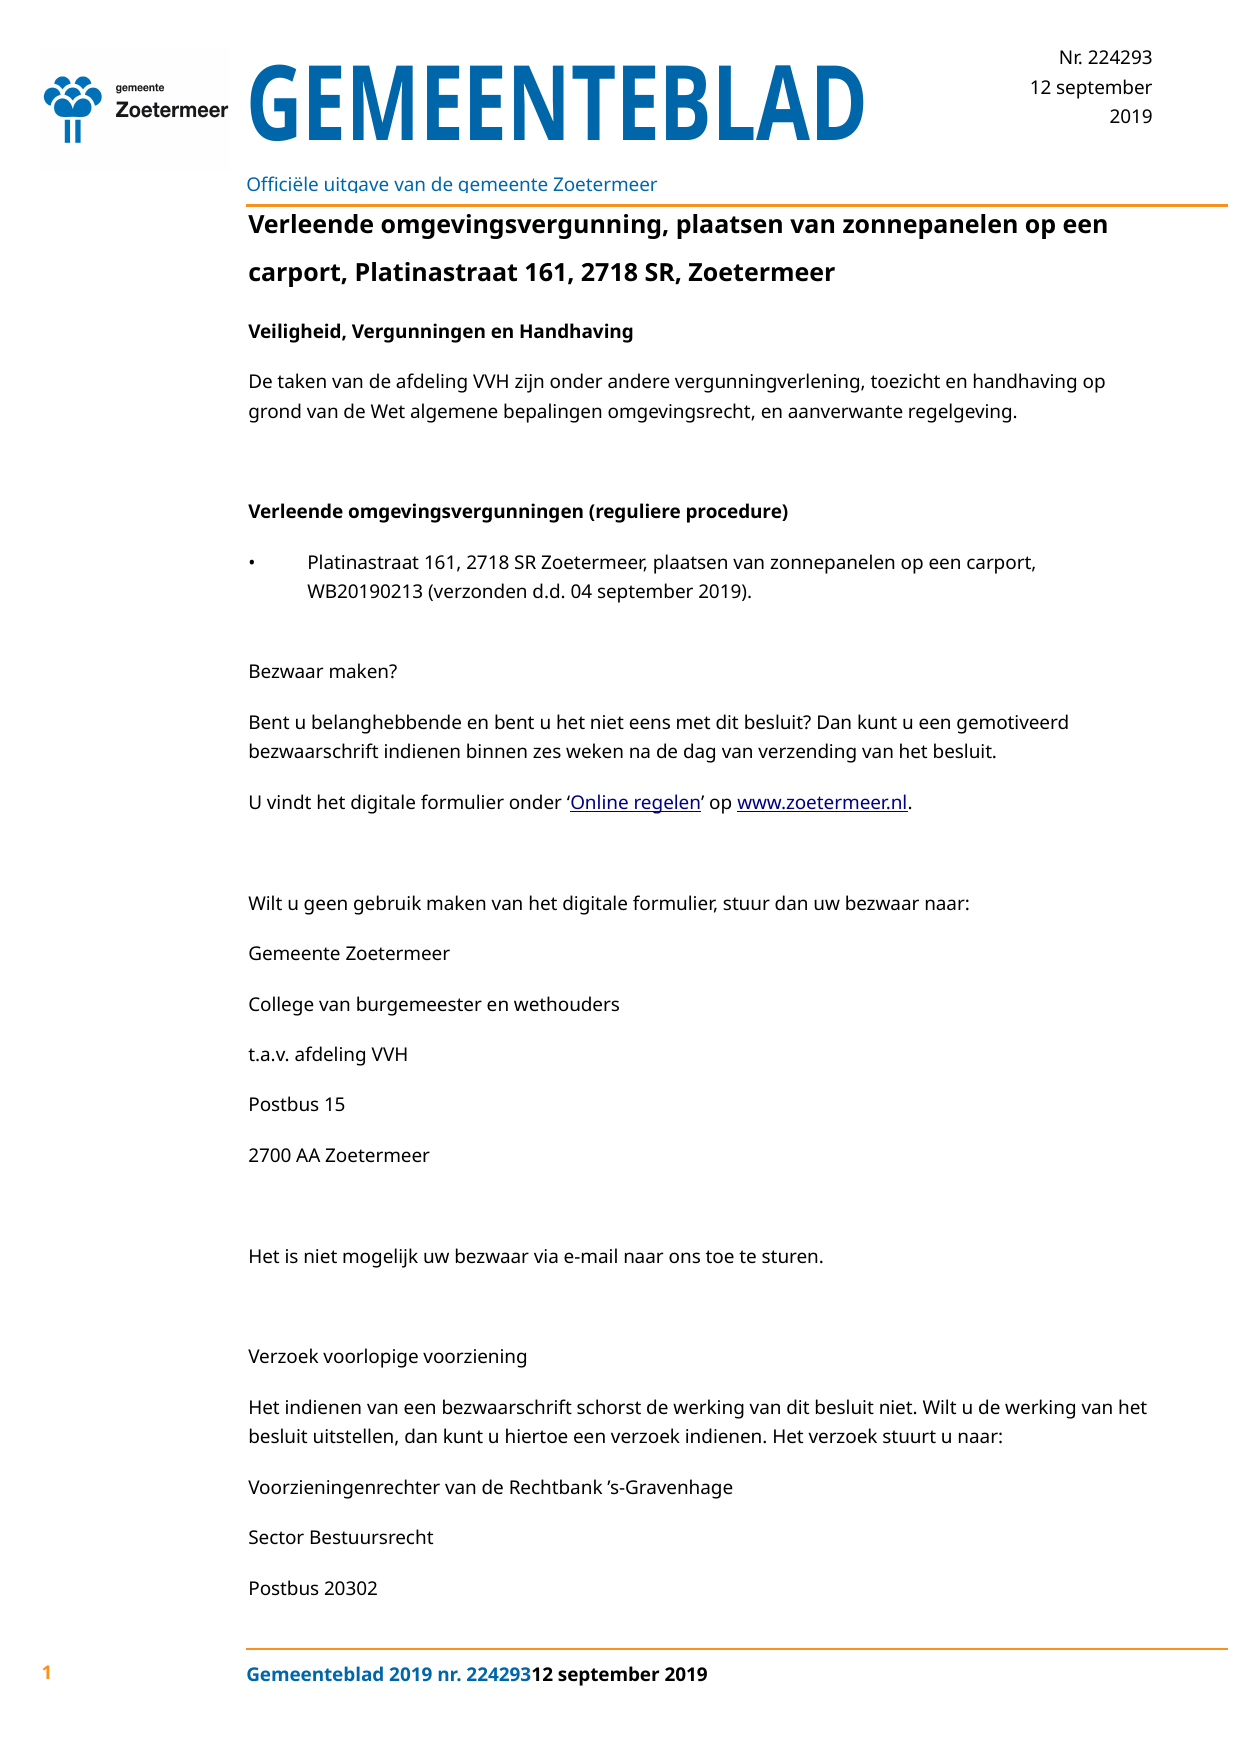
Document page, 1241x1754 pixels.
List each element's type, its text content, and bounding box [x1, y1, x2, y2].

text Veiligheid, Vergunningen en Handhaving [248, 318, 1152, 344]
text College van burgemeester en wethouders [248, 991, 1152, 1017]
picture [41, 47, 231, 172]
text Sector Bestuursrecht [248, 1524, 1152, 1550]
text Wilt u geen gebruik maken van het digitale formulier, stuur dan uw bezwaar naar: [248, 890, 1152, 916]
text 2700 AA Zoetermeer [248, 1142, 1152, 1168]
text U vindt het digitale formulier onder ‘Online regelen’ op www.zoetermeer.nl. [248, 789, 1152, 815]
text Voorzieningenrechter van de Rechtbank ’s-Gravenhage [248, 1474, 1152, 1500]
text Het is niet mogelijk uw bezwaar via e-mail naar ons toe te sturen. [248, 1243, 1152, 1269]
text De taken van de afdeling VVH zijn onder andere vergunningverlening, toezicht en handhaving op grond van de Wet algemene bepalingen omgevingsrecht, en aanverwante regelgeving. [248, 368, 1152, 424]
list Platinastraat 161, 2718 SR Zoetermeer, plaatsen van zonnepanelen op een carport, WB20190213 (verzonden d.d. 04 september 2019). [248, 549, 1152, 604]
text Verzoek voorlopige voorziening [248, 1344, 1152, 1369]
text Bezwaar maken? [248, 659, 1152, 684]
text Verleende omgevingsvergunningen (reguliere procedure) [248, 499, 1152, 524]
text t.a.v. afdeling VVH [248, 1041, 1152, 1067]
text Het indienen van een bezwaarschrift schorst de werking van dit besluit niet. Wilt u de werking van het besluit uitstellen, dan kunt u hiertoe een verzoek indienen. Het verzoek stuurt u naar: [248, 1394, 1152, 1449]
text Postbus 20302 [248, 1575, 1152, 1601]
text Verleende omgevingsvergunning, plaatsen van zonnepanelen op een carport, Platinastraat 161, 2718 SR, Zoetermeer [248, 207, 1152, 288]
text Bent u belanghebbende en bent u het niet eens met dit besluit? Dan kunt u een gemotiveerd bezwaarschrift indienen binnen zes weken na de dag van verzending van het besluit. [248, 709, 1152, 764]
text Gemeente Zoetermeer [248, 940, 1152, 966]
text Postbus 15 [248, 1092, 1152, 1117]
